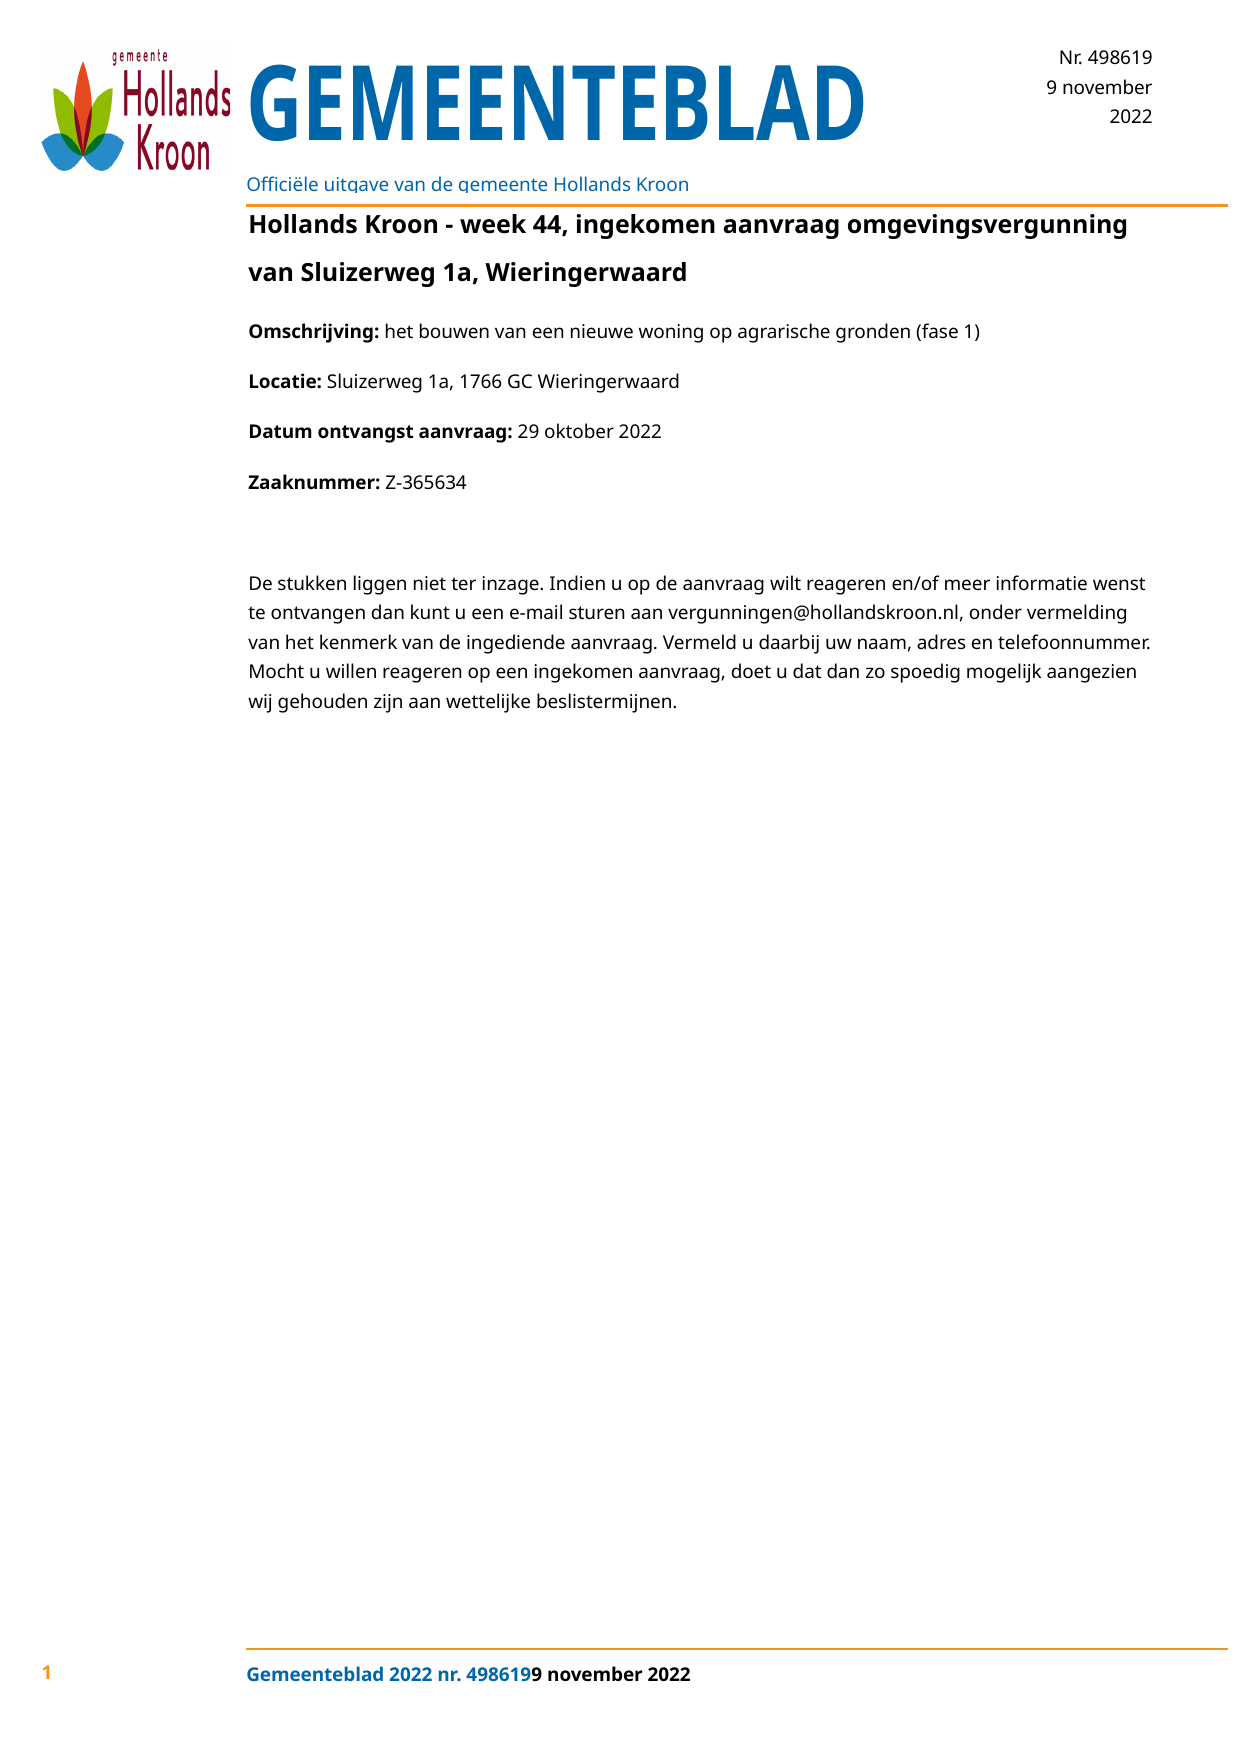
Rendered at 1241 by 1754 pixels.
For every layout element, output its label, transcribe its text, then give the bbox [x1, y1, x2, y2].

text Locatie: Sluizerweg 1a, 1766 GC Wieringerwaard [248, 368, 1152, 394]
picture [41, 47, 231, 172]
text Zaaknummer: Z-365634 [248, 469, 1152, 495]
text Omschrijving: het bouwen van een nieuwe woning op agrarische gronden (fase 1) [248, 318, 1152, 344]
text De stukken liggen niet ter inzage. Indien u op de aanvraag wilt reageren en/of meer informatie wenst te ontvangen dan kunt u een e-mail sturen aan vergunningen@hollandskroon.nl, onder vermelding van het kenmerk van de ingediende aanvraag. Vermeld u daarbij uw naam, adres en telefoonnummer. Mocht u willen reageren op een ingekomen aanvraag, doet u dat dan zo spoedig mogelijk aangezien wij gehouden zijn aan wettelijke beslistermijnen. [248, 570, 1152, 714]
text Datum ontvangst aanvraag: 29 oktober 2022 [248, 419, 1152, 444]
text Hollands Kroon - week 44, ingekomen aanvraag omgevingsvergunning van Sluizerweg 1a, Wieringerwaard [248, 207, 1152, 288]
